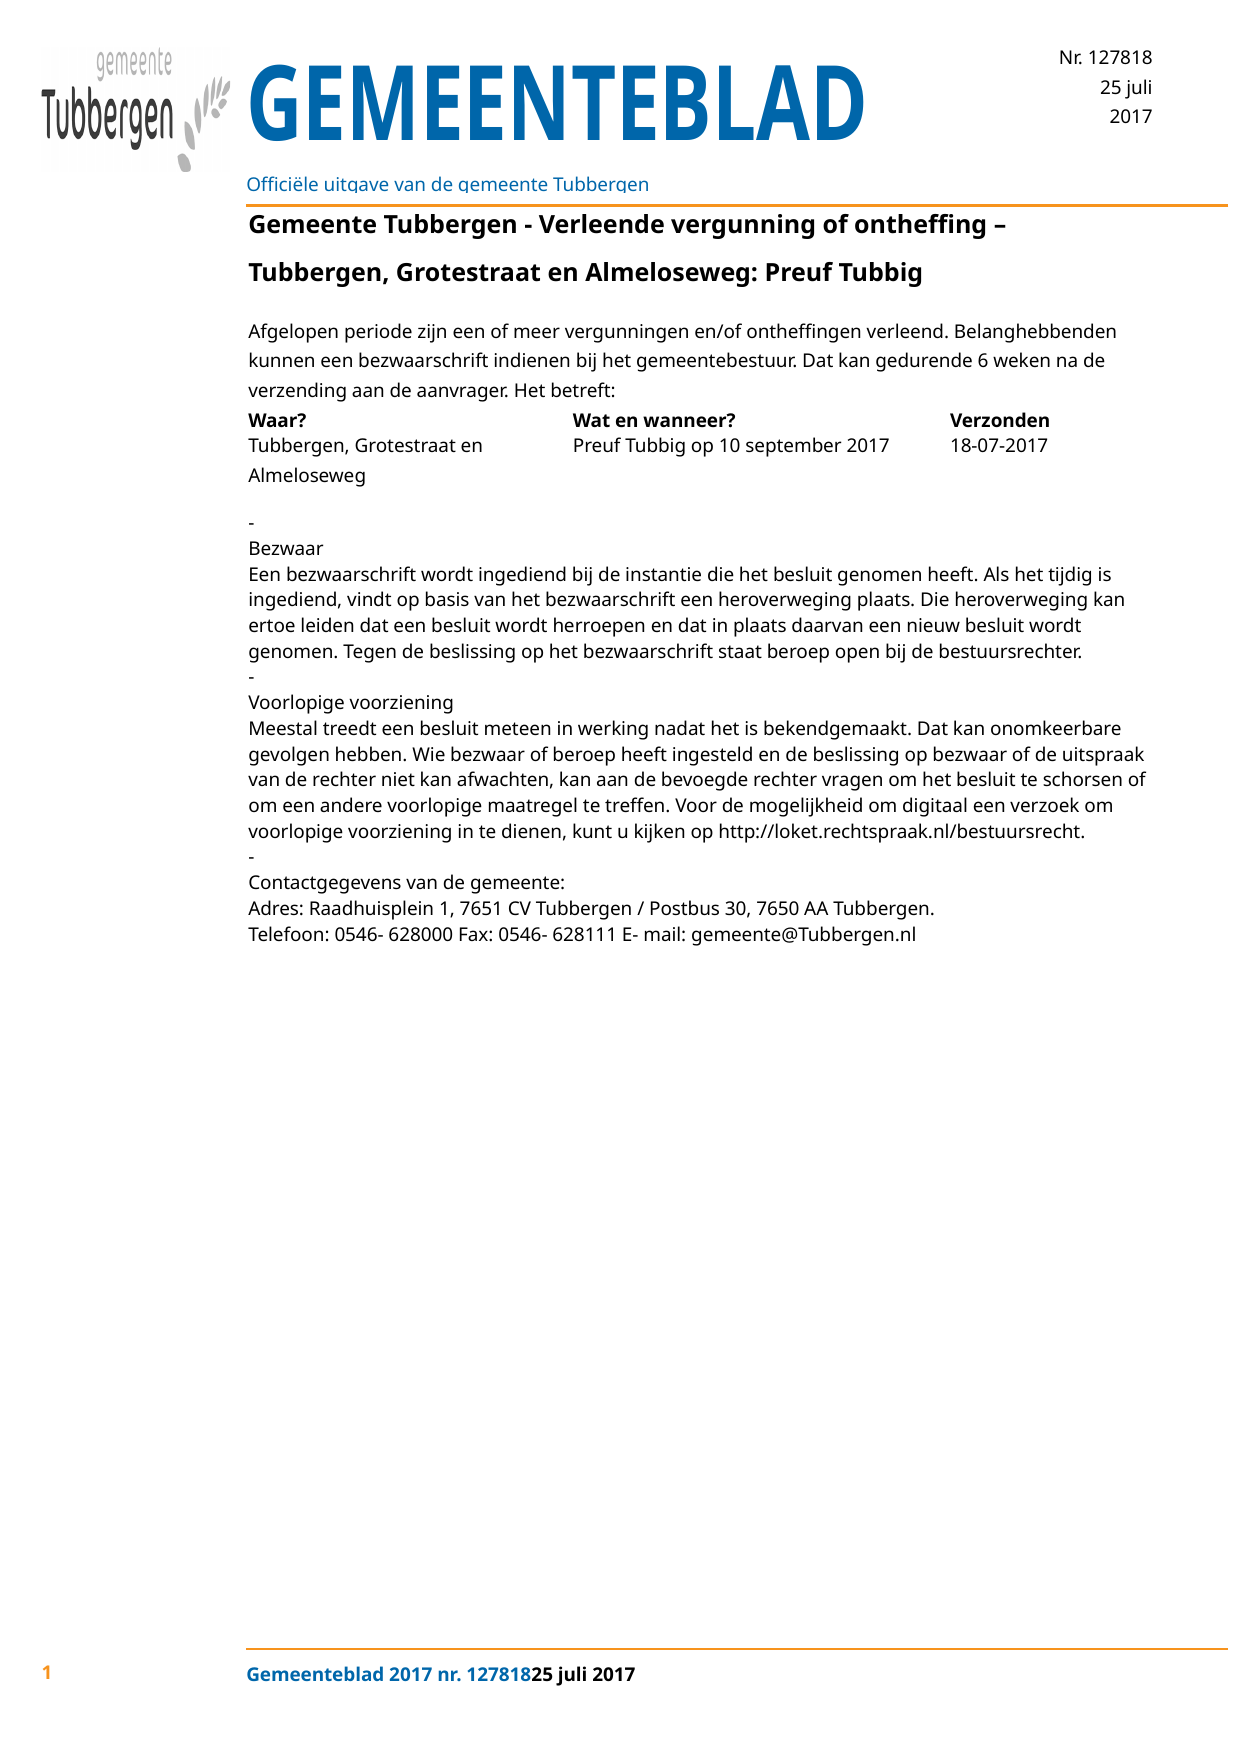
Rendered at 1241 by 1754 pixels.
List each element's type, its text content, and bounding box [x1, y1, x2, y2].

text Voorlopige voorziening [248, 689, 1152, 715]
text Adres: Raadhuisplein 1, 7651 CV Tubbergen / Postbus 30, 7650 AA Tubbergen. [248, 895, 1152, 921]
text - [248, 509, 1152, 535]
text Gemeente Tubbergen - Verleende vergunning of ontheffing – Tubbergen, Grotestraat en Almeloseweg: Preuf Tubbig [248, 207, 1152, 288]
text Meestal treedt een besluit meteen in werking nadat het is bekendgemaakt. Dat kan onomkeerbare gevolgen hebben. Wie bezwaar of beroep heeft ingesteld en de beslissing op bezwaar of de uitspraak van de rechter niet kan afwachten, kan aan de bevoegde rechter vragen om het besluit te schorsen of om een andere voorlopige maatregel te treffen. Voor de mogelijkheid om digitaal een verzoek om voorlopige voorziening in te dienen, kunt u kijken op http://loket.rechtspraak.nl/bestuursrecht. [248, 715, 1152, 844]
table_cell Tubbergen, Grotestraat en Almeloseweg [248, 433, 573, 488]
text - [248, 664, 1152, 689]
table_cell 18-07-2017 [950, 433, 1152, 488]
picture [41, 47, 231, 172]
table_header Wat en wanneer? [573, 407, 950, 432]
table_header Verzonden [950, 407, 1152, 432]
text Bezwaar [248, 535, 1152, 561]
text - [248, 844, 1152, 869]
text Contactgegevens van de gemeente: [248, 869, 1152, 895]
table_header Waar? [248, 407, 573, 432]
table_cell Preuf Tubbig op 10 september 2017 [573, 433, 950, 488]
text Afgelopen periode zijn een of meer vergunningen en/of ontheffingen verleend. Belanghebbenden kunnen een bezwaarschrift indienen bij het gemeentebestuur. Dat kan gedurende 6 weken na de verzending aan de aanvrager. Het betreft: [248, 318, 1152, 403]
text Een bezwaarschrift wordt ingediend bij de instantie die het besluit genomen heeft. Als het tijdig is ingediend, vindt op basis van het bezwaarschrift een heroverweging plaats. Die heroverweging kan ertoe leiden dat een besluit wordt herroepen en dat in plaats daarvan een nieuw besluit wordt genomen. Tegen de beslissing op het bezwaarschrift staat beroep open bij de bestuursrechter. [248, 561, 1152, 664]
text Telefoon: 0546- 628000 Fax: 0546- 628111 E- mail: gemeente@Tubbergen.nl [248, 921, 1152, 947]
